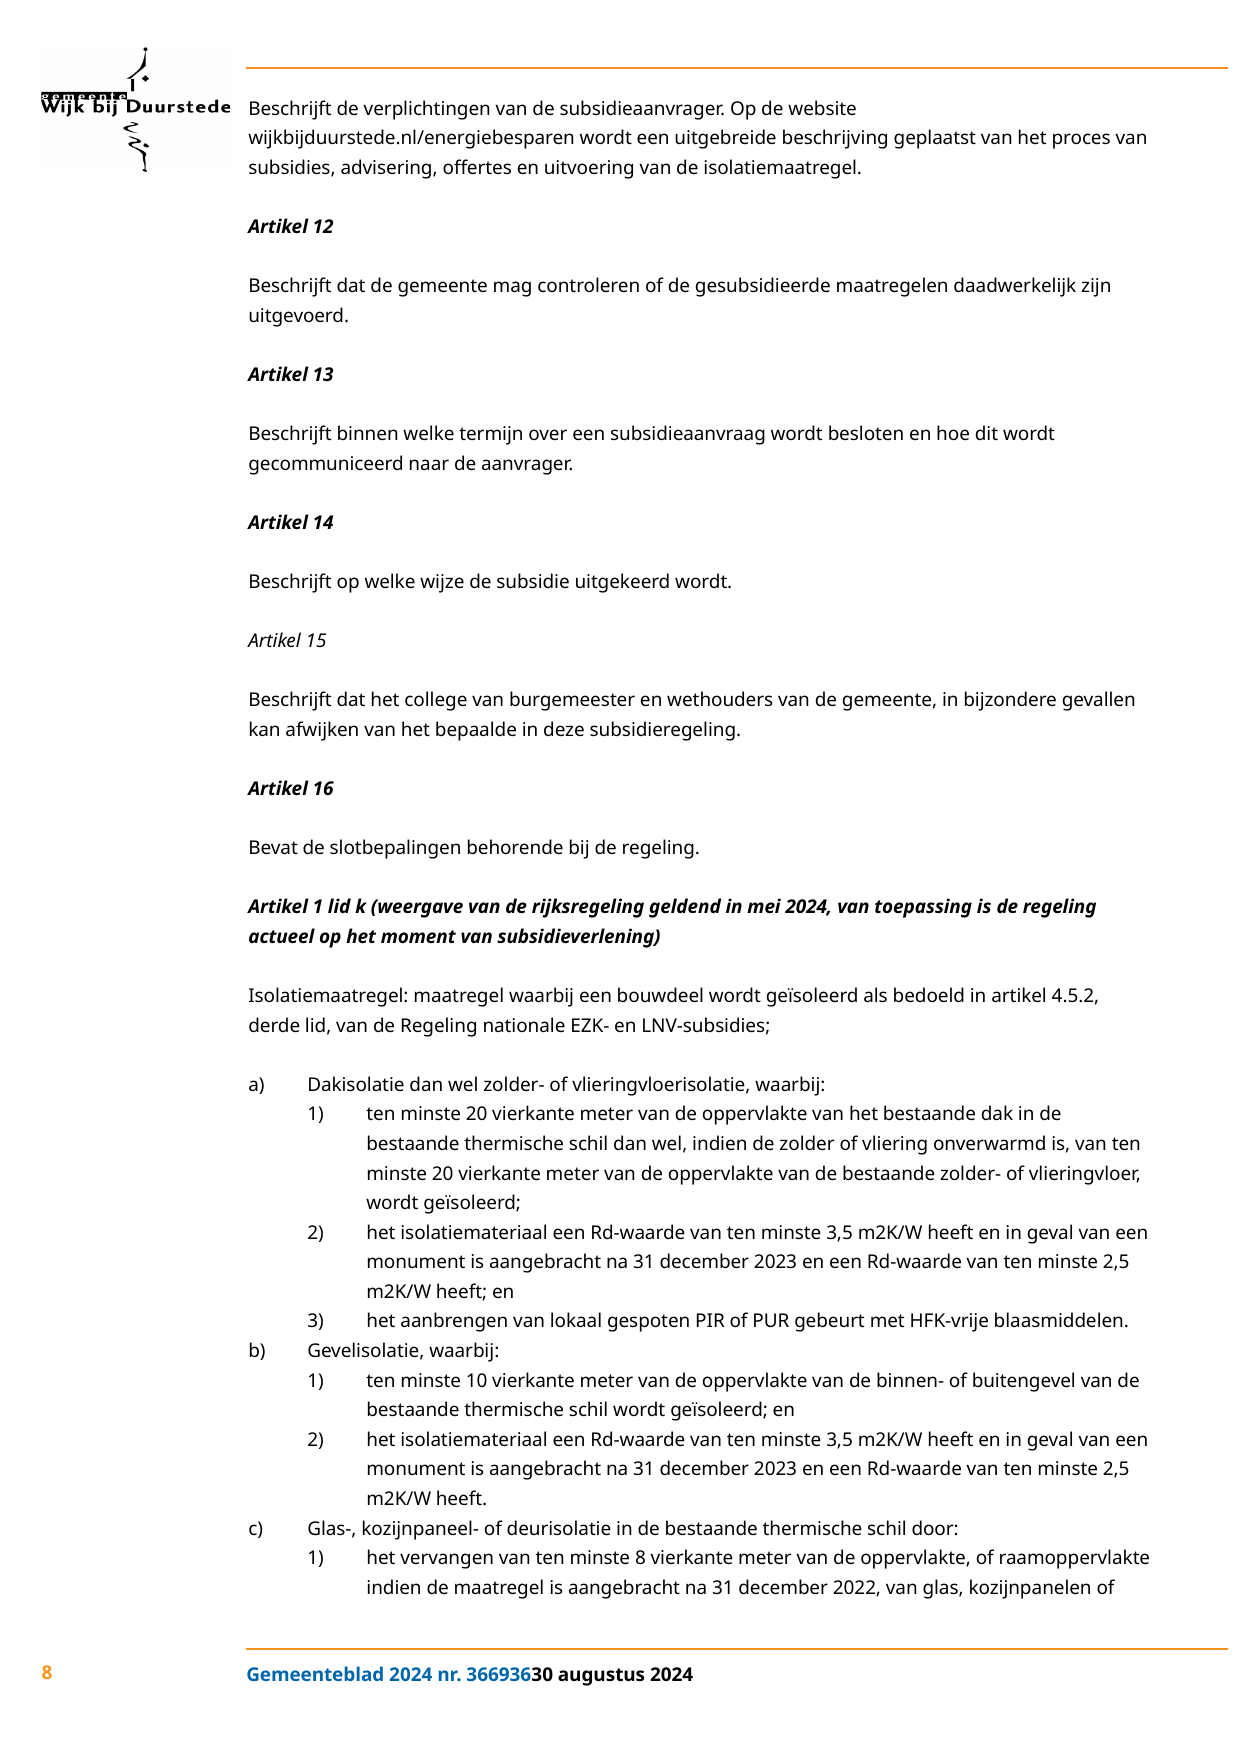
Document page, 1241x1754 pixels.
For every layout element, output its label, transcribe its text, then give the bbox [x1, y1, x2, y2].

text Artikel 15 [248, 627, 1152, 653]
text Bevat de slotbepalingen behorende bij de regeling. [248, 834, 1152, 860]
text Artikel 1 lid k (weergave van de rijksregeling geldend in mei 2024, van toepassing is de regeling actueel op het moment van subsidieverlening) [248, 893, 1152, 949]
list het isolatiemateriaal een Rd-waarde van ten minste 3,5 m2K/W heeft en in geval van een monument is aangebracht na 31 december 2023 en een Rd-waarde van ten minste 2,5 m2K/W heeft. [307, 1426, 1152, 1511]
text Isolatiemaatregel: maatregel waarbij een bouwdeel wordt geïsoleerd als bedoeld in artikel 4.5.2, derde lid, van de Regeling nationale EZK- en LNV-subsidies; [248, 982, 1152, 1038]
text Beschrijft dat de gemeente mag controleren of de gesubsidieerde maatregelen daadwerkelijk zijn uitgevoerd. [248, 272, 1152, 328]
text Beschrijft dat het college van burgemeester en wethouders van de gemeente, in bijzondere gevallen kan afwijken van het bepaalde in deze subsidieregeling. [248, 686, 1152, 742]
picture [41, 47, 231, 172]
text Artikel 16 [248, 775, 1152, 801]
list het isolatiemateriaal een Rd-waarde van ten minste 3,5 m2K/W heeft en in geval van een monument is aangebracht na 31 december 2023 en een Rd-waarde van ten minste 2,5 m2K/W heeft; en [307, 1219, 1152, 1304]
list het aanbrengen van lokaal gespoten PIR of PUR gebeurt met HFK-vrije blaasmiddelen. [307, 1308, 1152, 1333]
list Glas-, kozijnpaneel- of deurisolatie in de bestaande thermische schil door: [248, 1515, 1152, 1541]
text Beschrijft de verplichtingen van de subsidieaanvrager. Op de website wijkbijduurstede.nl/energiebesparen wordt een uitgebreide beschrijving geplaatst van het proces van subsidies, advisering, offertes en uitvoering van de isolatiemaatregel. [248, 95, 1152, 180]
list ten minste 20 vierkante meter van de oppervlakte van het bestaande dak in de bestaande thermische schil dan wel, indien de zolder of vliering onverwarmd is, van ten minste 20 vierkante meter van de oppervlakte van de bestaande zolder- of vlieringvloer, wordt geïsoleerd; [307, 1101, 1152, 1215]
list Gevelisolatie, waarbij: [248, 1337, 1152, 1363]
text Artikel 14 [248, 509, 1152, 535]
list Dakisolatie dan wel zolder- of vlieringvloerisolatie, waarbij: [248, 1071, 1152, 1097]
text Beschrijft binnen welke termijn over een subsidieaanvraag wordt besloten en hoe dit wordt gecommuniceerd naar de aanvrager. [248, 420, 1152, 476]
list het vervangen van ten minste 8 vierkante meter van de oppervlakte, of raamoppervlakte indien de maatregel is aangebracht na 31 december 2022, van glas, kozijnpanelen of [307, 1544, 1152, 1600]
text Artikel 13 [248, 361, 1152, 387]
text Artikel 12 [248, 213, 1152, 239]
text Beschrijft op welke wijze de subsidie uitgekeerd wordt. [248, 568, 1152, 594]
list ten minste 10 vierkante meter van de oppervlakte van de binnen- of buitengevel van de bestaande thermische schil wordt geïsoleerd; en [307, 1367, 1152, 1422]
